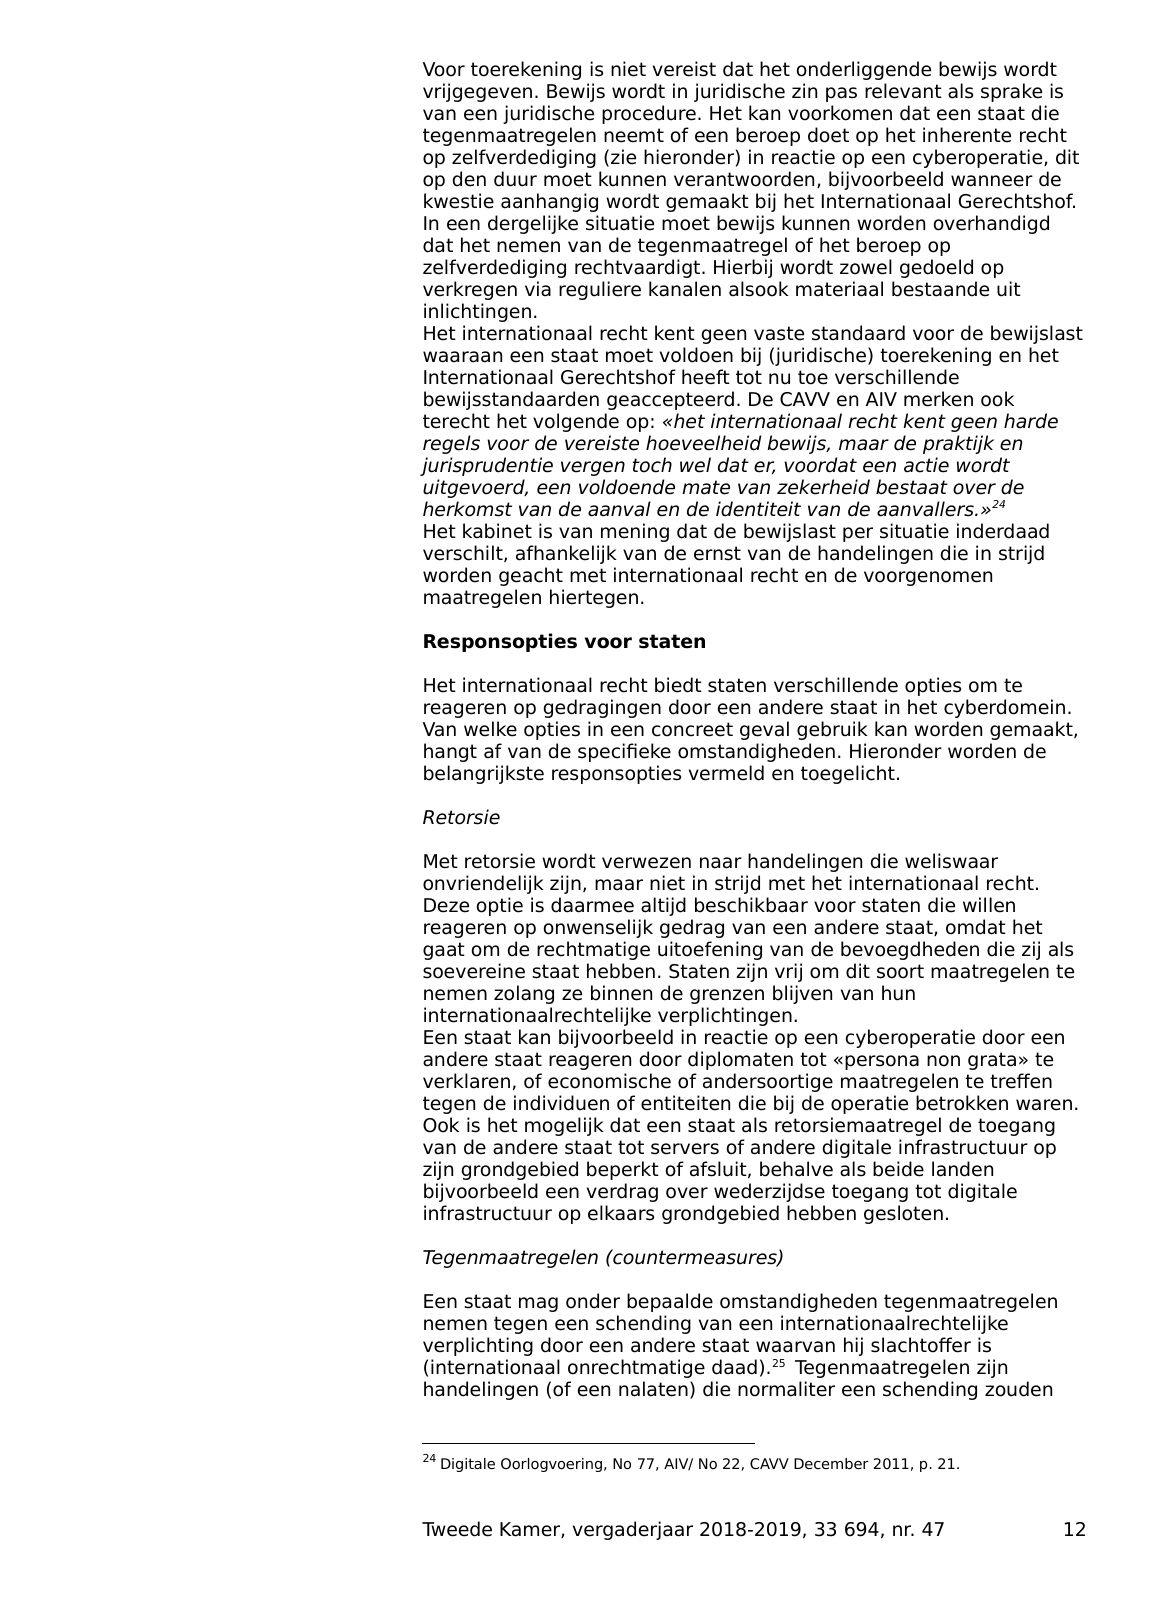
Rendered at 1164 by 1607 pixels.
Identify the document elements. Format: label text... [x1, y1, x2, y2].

text Het internationaal recht kent geen vaste standaard voor de bewijslast waaraan een staat moet voldoen bij (juridische) toerekening en het Internationaal Gerechtshof heeft tot nu toe verschillende bewijsstandaarden geaccepteerd. De CAVV en AIV merken ook terecht het volgende op: «het internationaal recht kent geen harde regels voor de vereiste hoeveelheid bewijs, maar de praktijk en jurisprudentie vergen toch wel dat er, voordat een actie wordt uitgevoerd, een voldoende mate van zekerheid bestaat over de herkomst van de aanval en de identiteit van de aanvallers.» [422, 323, 1087, 521]
subtitle Responsopties voor staten [422, 631, 1087, 653]
subtitle Retorsie [422, 807, 1087, 829]
text Een staat kan bijvoorbeeld in reactie op een cyberoperatie door een andere staat reageren door diplomaten tot «persona non grata» te verklaren, of economische of andersoortige maatregelen te treffen tegen de individuen of entiteiten die bij de operatie betrokken waren. Ook is het mogelijk dat een staat als retorsiemaatregel de toegang van de andere staat tot servers of andere digitale infrastructuur op zijn grondgebied beperkt of afsluit, behalve als beide landen bijvoorbeeld een verdrag over wederzijdse toegang tot digitale infrastructuur op elkaars grondgebied hebben gesloten. [422, 1027, 1087, 1225]
text Het internationaal recht biedt staten verschillende opties om te reageren op gedragingen door een andere staat in het cyberdomein. Van welke opties in een concreet geval gebruik kan worden gemaakt, hangt af van de specifieke omstandigheden. Hieronder worden de belangrijkste responsopties vermeld en toegelicht. [422, 675, 1087, 785]
text Voor toerekening is niet vereist dat het onderliggende bewijs wordt vrijgegeven. Bewijs wordt in juridische zin pas relevant als sprake is van een juridische procedure. Het kan voorkomen dat een staat die tegenmaatregelen neemt of een beroep doet op het inherente recht op zelfverdediging (zie hieronder) in reactie op een cyberoperatie, dit op den duur moet kunnen verantwoorden, bijvoorbeeld wanneer de kwestie aanhangig wordt gemaakt bij het Internationaal Gerechtshof. In een dergelijke situatie moet bewijs kunnen worden overhandigd dat het nemen van de tegenmaatregel of het beroep op zelfverdediging rechtvaardigt. Hierbij wordt zowel gedoeld op verkregen via reguliere kanalen alsook materiaal bestaande uit inlichtingen. [422, 59, 1087, 323]
text Een staat mag onder bepaalde omstandigheden tegenmaatregelen nemen tegen een schending van een internationaalrechtelijke verplichting door een andere staat waarvan hij slachtoffer is (internationaal onrechtmatige daad). Tegenmaatregelen zijn handelingen (of een nalaten) die normaliter een schending zouden [422, 1291, 1087, 1401]
text Digitale Oorlogvoering, No 77, AIV/ No 22, CAVV December 2011, p. 21. [422, 1452, 1087, 1474]
text Met retorsie wordt verwezen naar handelingen die weliswaar onvriendelijk zijn, maar niet in strijd met het internationaal recht. Deze optie is daarmee altijd beschikbaar voor staten die willen reageren op onwenselijk gedrag van een andere staat, omdat het gaat om de rechtmatige uitoefening van de bevoegdheden die zij als soevereine staat hebben. Staten zijn vrij om dit soort maatregelen te nemen zolang ze binnen de grenzen blijven van hun internationaalrechtelijke verplichtingen. [422, 851, 1087, 1027]
subtitle Tegenmaatregelen (countermeasures) [422, 1247, 1087, 1269]
text Het kabinet is van mening dat de bewijslast per situatie inderdaad verschilt, afhankelijk van de ernst van de handelingen die in strijd worden geacht met internationaal recht en de voorgenomen maatregelen hiertegen. [422, 521, 1087, 608]
